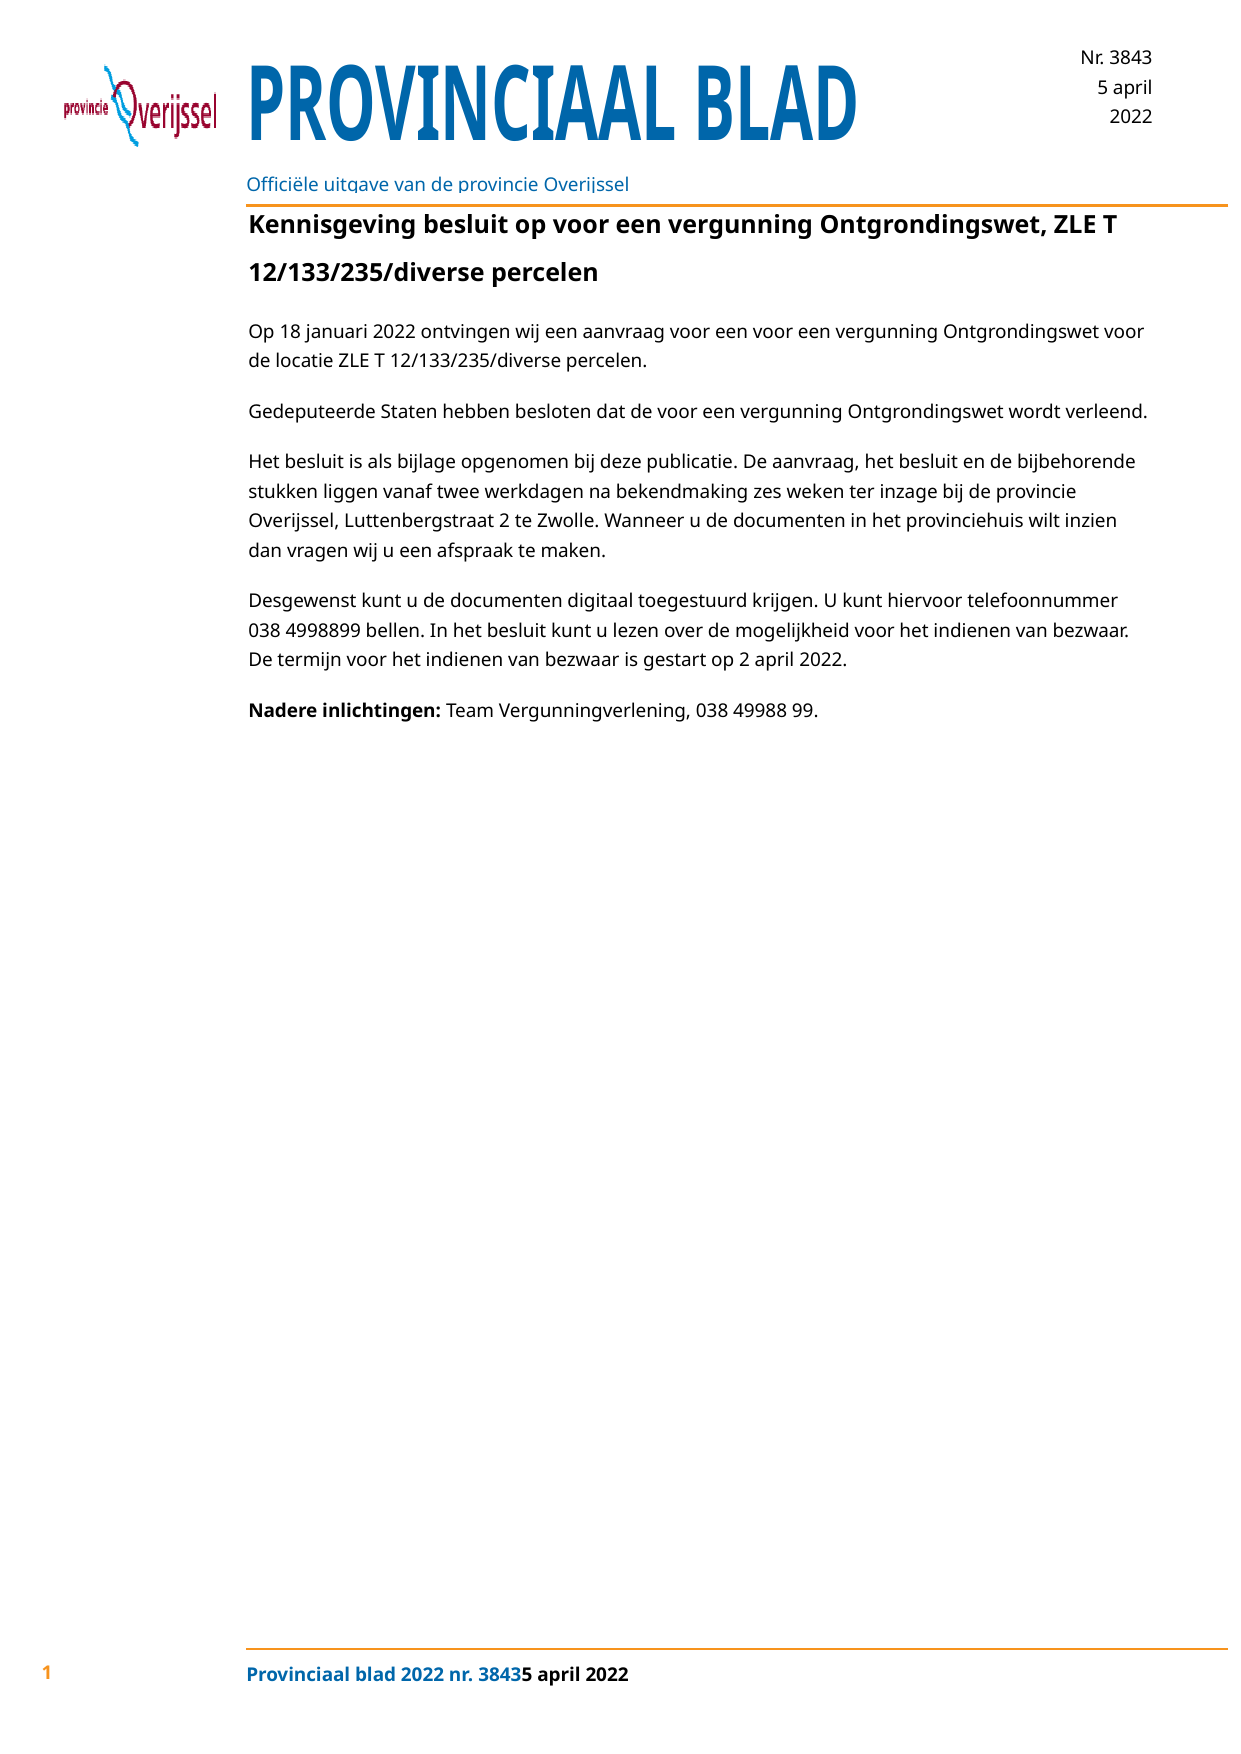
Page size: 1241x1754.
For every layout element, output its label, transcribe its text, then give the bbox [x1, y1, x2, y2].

text Gedeputeerde Staten hebben besloten dat de voor een vergunning Ontgrondingswet wordt verleend. [248, 398, 1152, 424]
picture [41, 47, 231, 172]
text Op 18 januari 2022 ontvingen wij een aanvraag voor een voor een vergunning Ontgrondingswet voor de locatie ZLE T 12/133/235/diverse percelen. [248, 318, 1152, 373]
text Kennisgeving besluit op voor een vergunning Ontgrondingswet, ZLE T 12/133/235/diverse percelen [248, 207, 1152, 288]
text Het besluit is als bijlage opgenomen bij deze publicatie. De aanvraag, het besluit en de bijbehorende stukken liggen vanaf twee werkdagen na bekendmaking zes weken ter inzage bij de provincie Overijssel, Luttenbergstraat 2 te Zwolle. Wanneer u de documenten in het provinciehuis wilt inzien dan vragen wij u een afspraak te maken. [248, 448, 1152, 563]
text Desgewenst kunt u de documenten digitaal toegestuurd krijgen. U kunt hiervoor telefoonnummer 038 4998899 bellen. In het besluit kunt u lezen over de mogelijkheid voor het indienen van bezwaar. De termijn voor het indienen van bezwaar is gestart op 2 april 2022. [248, 587, 1152, 672]
text Nadere inlichtingen: Team Vergunningverlening, 038 49988 99. [248, 697, 1152, 723]
